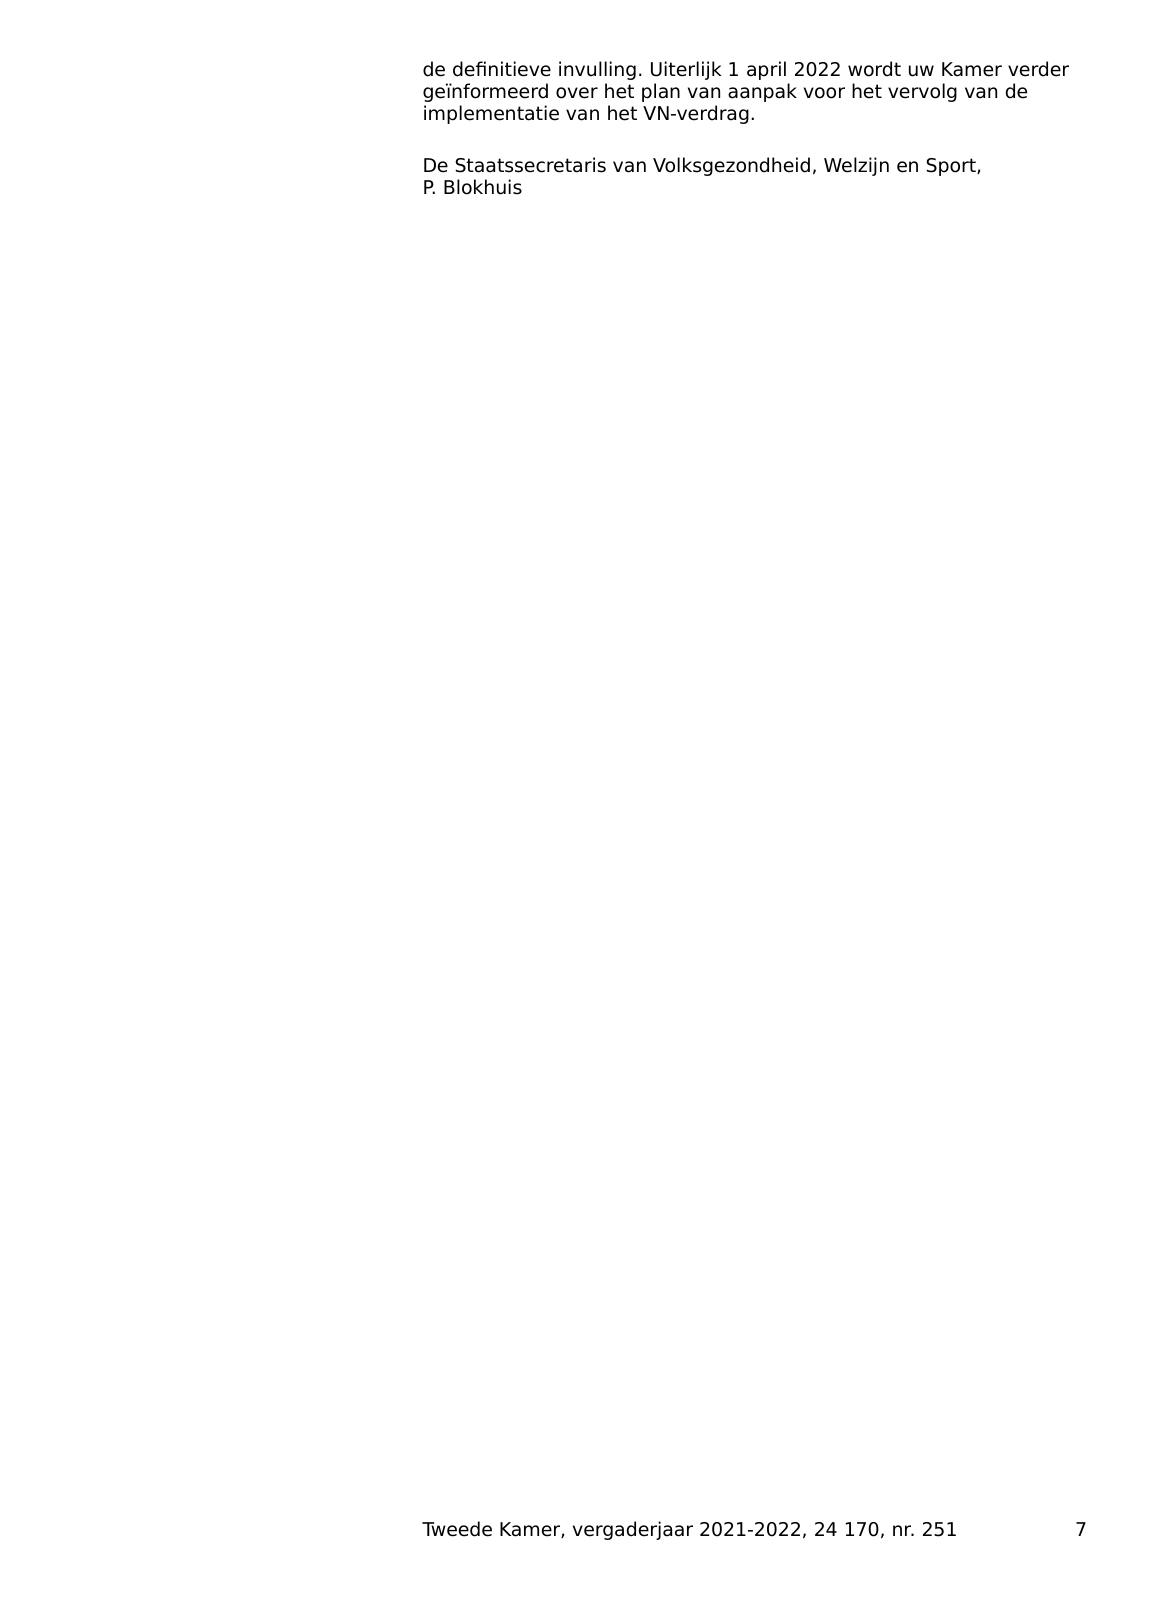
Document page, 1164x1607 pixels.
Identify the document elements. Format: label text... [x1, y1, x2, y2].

text De Staatssecretaris van Volksgezondheid, Welzijn en Sport, P. Blokhuis [422, 155, 1087, 199]
text de definitieve invulling. Uiterlijk 1 april 2022 wordt uw Kamer verder geïnformeerd over het plan van aanpak voor het vervolg van de implementatie van het VN-verdrag. [422, 59, 1087, 125]
